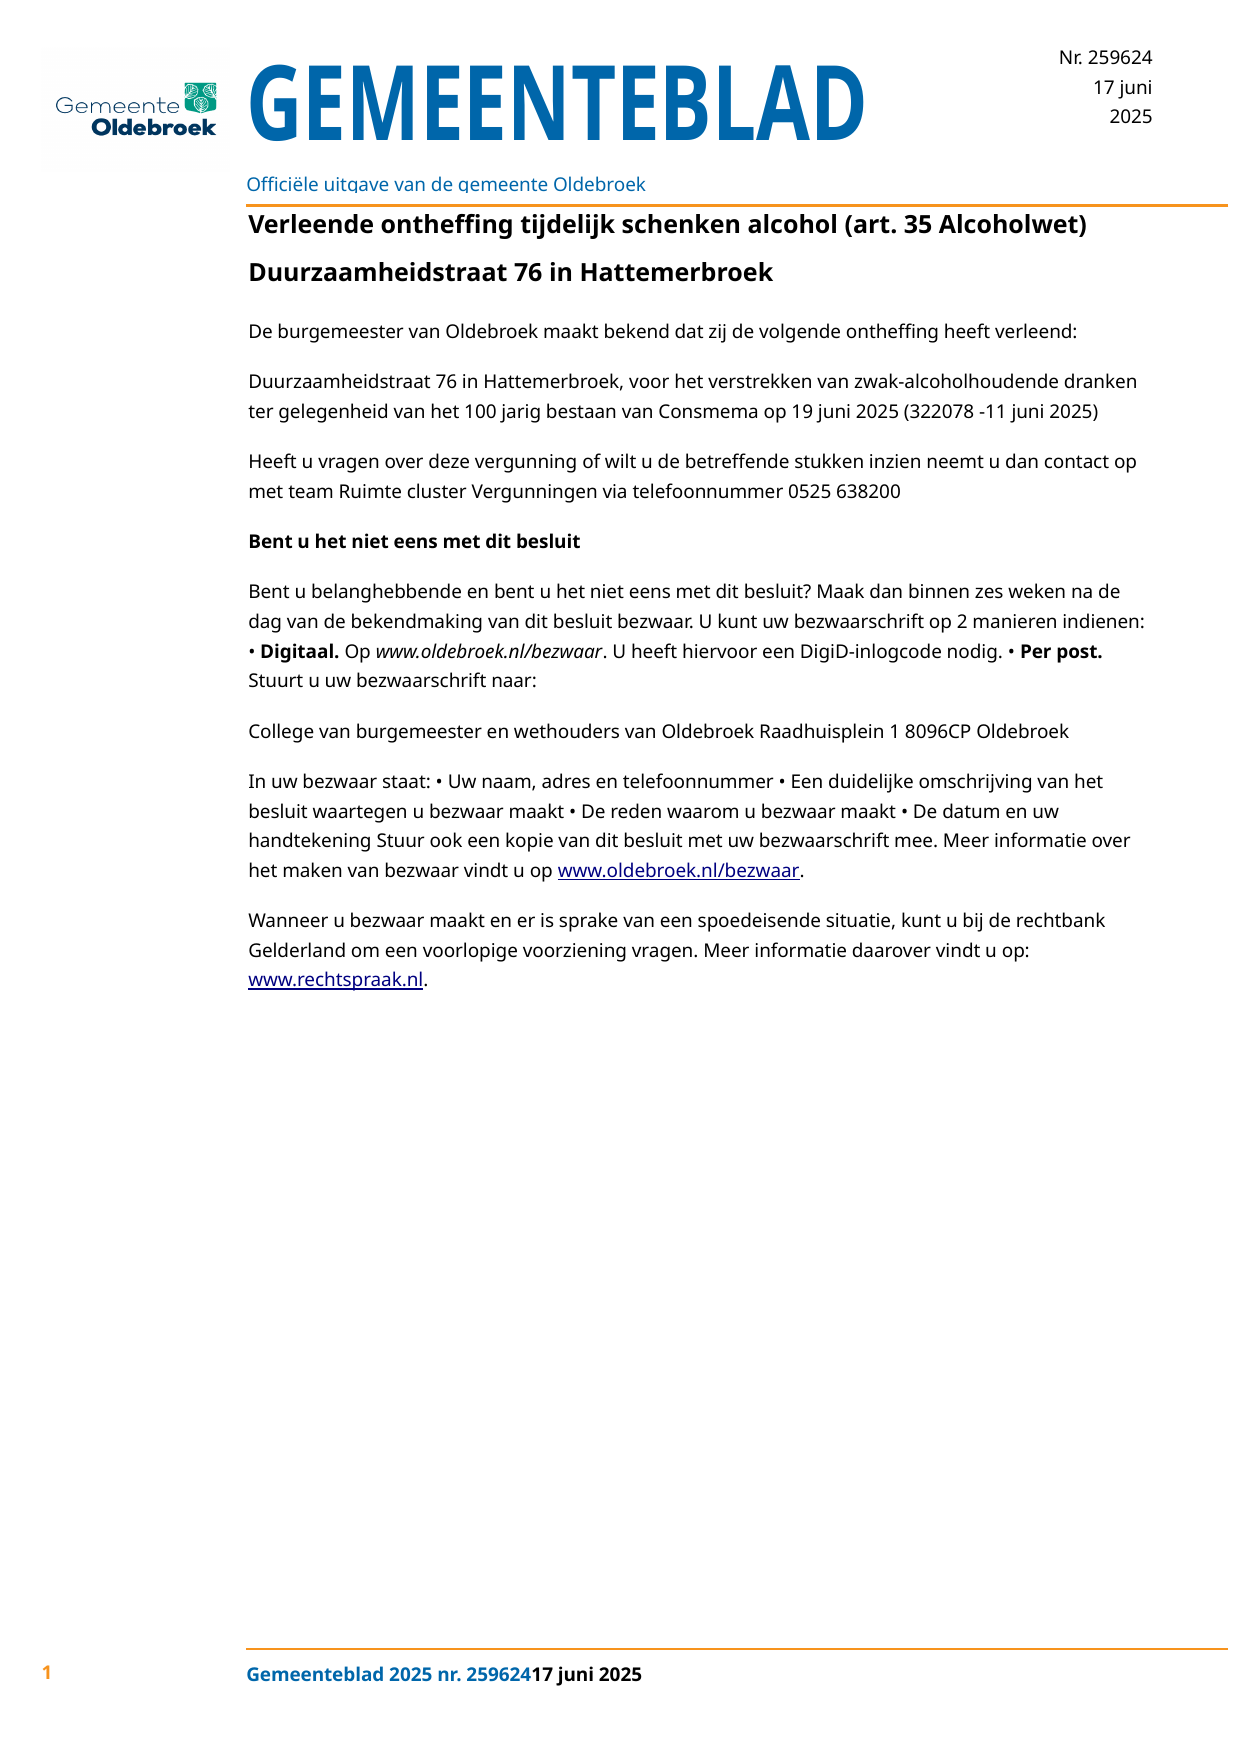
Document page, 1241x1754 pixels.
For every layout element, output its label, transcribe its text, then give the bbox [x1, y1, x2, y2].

text Bent u belanghebbende en bent u het niet eens met dit besluit? Maak dan binnen zes weken na de dag van de bekendmaking van dit besluit bezwaar. U kunt uw bezwaarschrift op 2 manieren indienen: • Digitaal. Op www.oldebroek.nl/bezwaar. U heeft hiervoor een DigiD-inlogcode nodig. • Per post. Stuurt u uw bezwaarschrift naar: [248, 579, 1152, 693]
text De burgemeester van Oldebroek maakt bekend dat zij de volgende ontheffing heeft verleend: [248, 318, 1152, 344]
text Heeft u vragen over deze vergunning of wilt u de betreffende stukken inzien neemt u dan contact op met team Ruimte cluster Vergunningen via telefoonnummer 0525 638200 [248, 448, 1152, 504]
text College van burgemeester en wethouders van Oldebroek Raadhuisplein 1 8096CP Oldebroek [248, 718, 1152, 744]
text Wanneer u bezwaar maakt en er is sprake van een spoedeisende situatie, kunt u bij de rechtbank Gelderland om een voorlopige voorziening vragen. Meer informatie daarover vindt u op: www.rechtspraak.nl. [248, 907, 1152, 992]
text In uw bezwaar staat: • Uw naam, adres en telefoonnummer • Een duidelijke omschrijving van het besluit waartegen u bezwaar maakt • De reden waarom u bezwaar maakt • De datum en uw handtekening Stuur ook een kopie van dit besluit met uw bezwaarschrift mee. Meer informatie over het maken van bezwaar vindt u op www.oldebroek.nl/bezwaar. [248, 768, 1152, 883]
text Bent u het niet eens met dit besluit [248, 528, 1152, 554]
text Duurzaamheidstraat 76 in Hattemerbroek, voor het verstrekken van zwak-alcoholhoudende dranken ter gelegenheid van het 100 jarig bestaan van Consmema op 19 juni 2025 (322078 -11 juni 2025) [248, 368, 1152, 424]
picture [41, 47, 231, 172]
text Verleende ontheffing tijdelijk schenken alcohol (art. 35 Alcoholwet) Duurzaamheidstraat 76 in Hattemerbroek [248, 207, 1152, 288]
